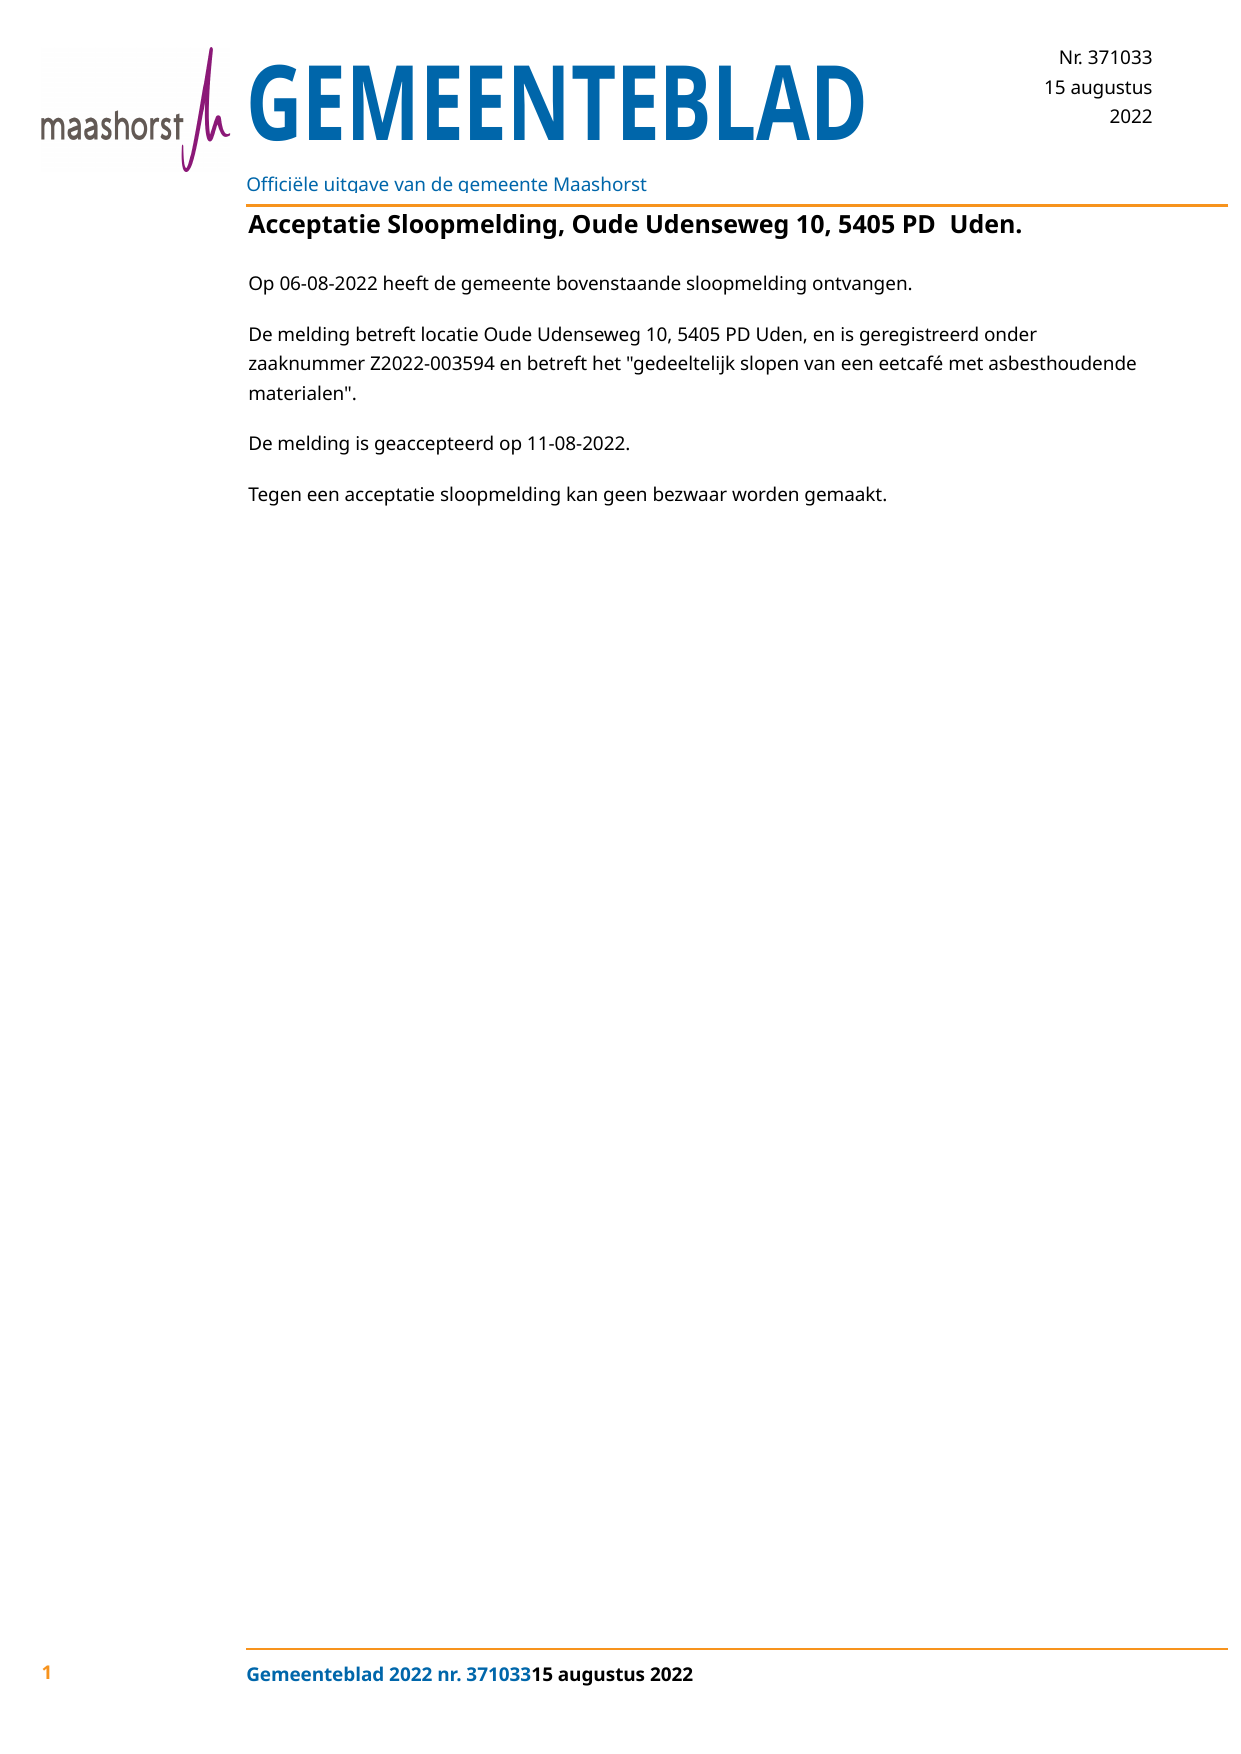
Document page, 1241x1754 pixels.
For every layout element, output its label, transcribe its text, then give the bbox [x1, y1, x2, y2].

text De melding betreft locatie Oude Udenseweg 10, 5405 PD Uden, en is geregistreerd onder zaaknummer Z2022-003594 en betreft het "gedeeltelijk slopen van een eetcafé met asbesthoudende materialen". [248, 321, 1152, 406]
text Op 06-08-2022 heeft de gemeente bovenstaande sloopmelding ontvangen. [248, 270, 1152, 296]
text Acceptatie Sloopmelding, Oude Udenseweg 10, 5405 PD Uden. [248, 207, 1152, 241]
picture [41, 47, 231, 172]
text Tegen een acceptatie sloopmelding kan geen bezwaar worden gemaakt. [248, 481, 1152, 506]
text De melding is geaccepteerd op 11-08-2022. [248, 430, 1152, 456]
